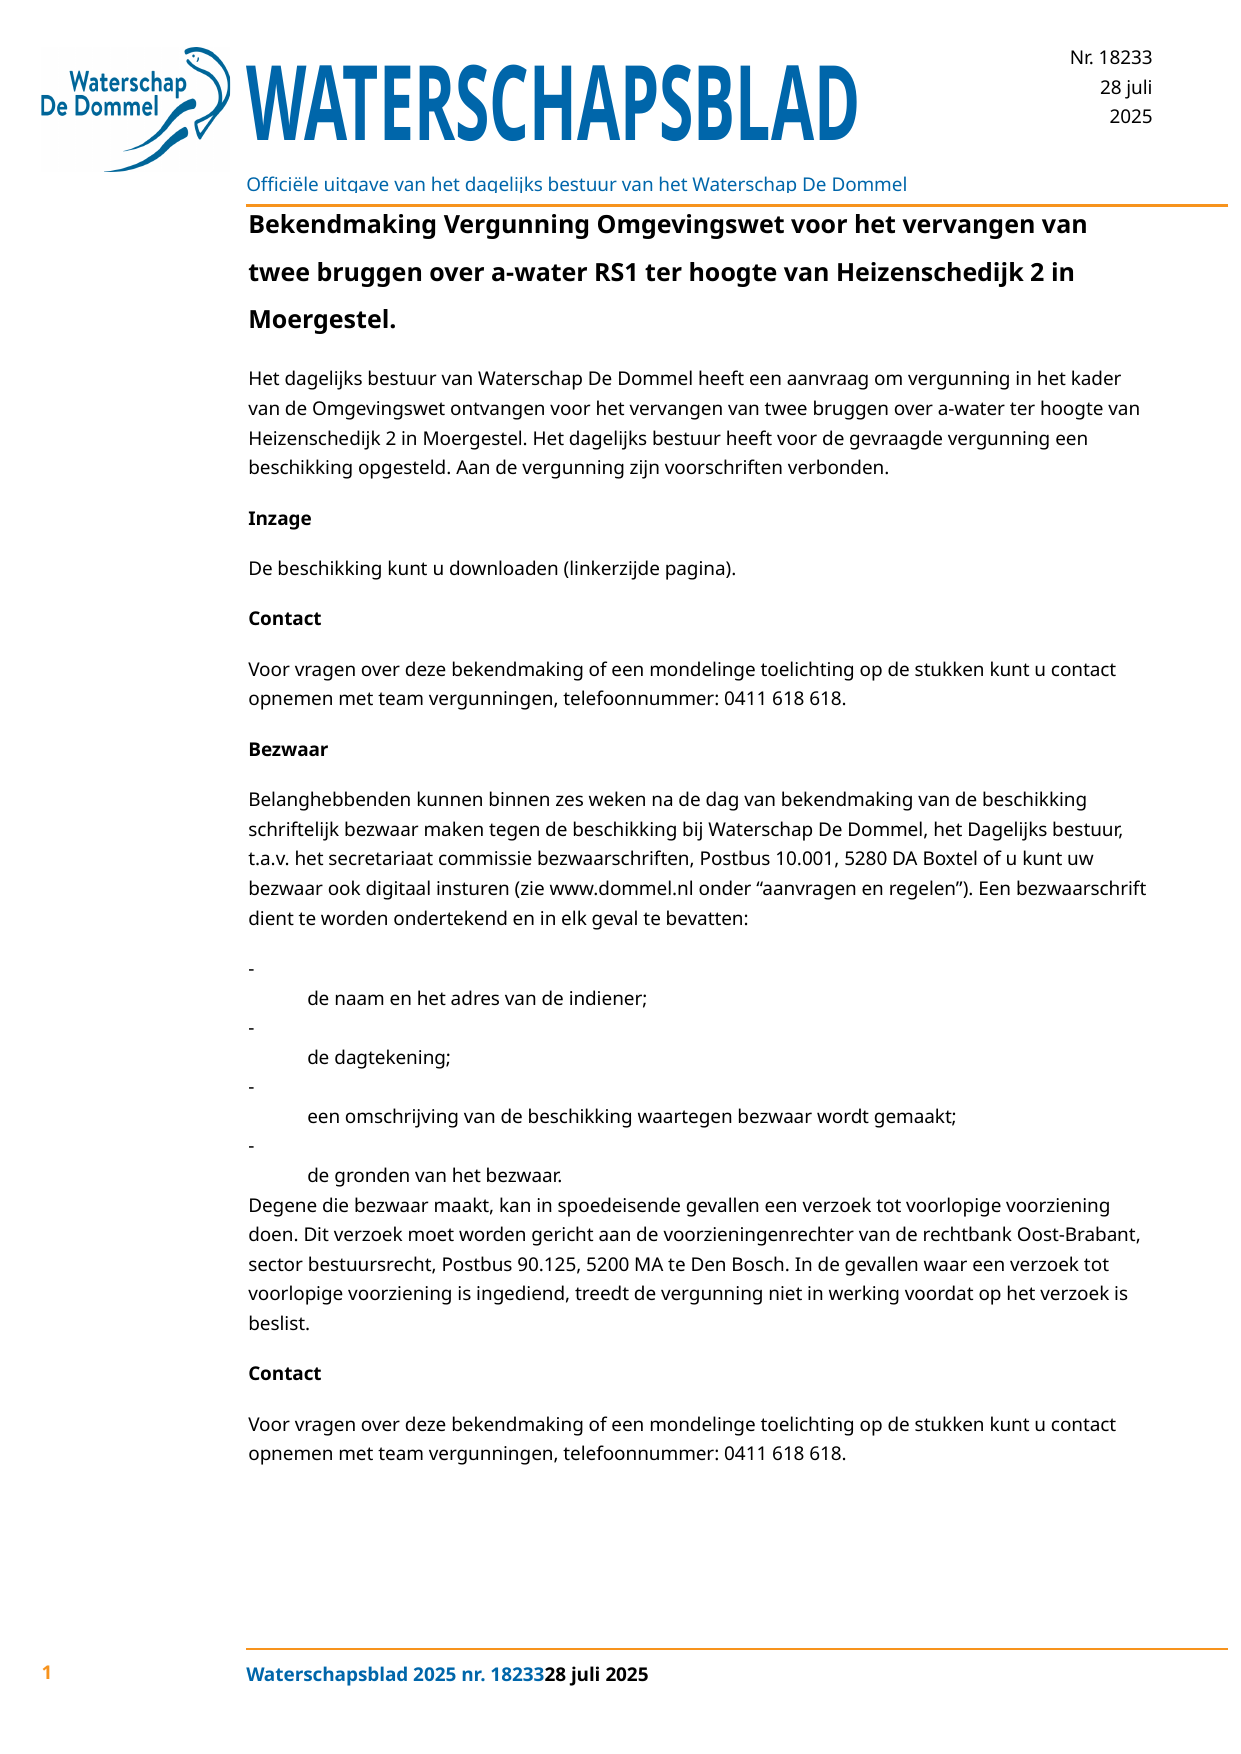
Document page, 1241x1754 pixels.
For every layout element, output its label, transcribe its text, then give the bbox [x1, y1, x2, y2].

list de naam en het adres van de indiener; [248, 985, 1152, 1010]
picture [45, 99, 51, 111]
text Inzage [248, 505, 1152, 530]
text Contact [248, 606, 1152, 631]
text Bekendmaking Vergunning Omgevingswet voor het vervangen van twee bruggen over a-water RS1 ter hoogte van Heizenschedijk 2 in Moergestel. [248, 207, 1152, 336]
text Degene die bezwaar maakt, kan in spoedeisende gevallen een verzoek tot voorlopige voorziening doen. Dit verzoek moet worden gericht aan de voorzieningenrechter van de rechtbank Oost-Brabant, sector bestuursrecht, Postbus 90.125, 5200 MA te Den Bosch. In de gevallen waar een verzoek tot voorlopige voorziening is ingediend, treedt de vergunning niet in werking voordat op het verzoek is beslist. [248, 1192, 1152, 1336]
text Het dagelijks bestuur van Waterschap De Dommel heeft een aanvraag om vergunning in het kader van de Omgevingswet ontvangen voor het vervangen van twee bruggen over a-water ter hoogte van Heizenschedijk 2 in Moergestel. Het dagelijks bestuur heeft voor de gevraagde vergunning een beschikking opgesteld. Aan de vergunning zijn voorschriften verbonden. [248, 366, 1152, 480]
text Voor vragen over deze bekendmaking of een mondelinge toelichting op de stukken kunt u contact opnemen met team vergunningen, telefoonnummer: 0411 618 618. [248, 656, 1152, 711]
list de gronden van het bezwaar. [248, 1162, 1152, 1188]
text De beschikking kunt u downloaden (linkerzijde pagina). [248, 555, 1152, 581]
text Voor vragen over deze bekendmaking of een mondelinge toelichting op de stukken kunt u contact opnemen met team vergunningen, telefoonnummer: 0411 618 618. [248, 1411, 1152, 1466]
text Belanghebbenden kunnen binnen zes weken na de dag van bekendmaking van de beschikking schriftelijk bezwaar maken tegen de beschikking bij Waterschap De Dommel, het Dagelijks bestuur, t.a.v. het secretariaat commissie bezwaarschriften, Postbus 10.001, 5280 DA Boxtel of u kunt uw bezwaar ook digitaal insturen (zie www.dommel.nl onder “aanvragen en regelen”). Een bezwaarschrift dient te worden ondertekend en in elk geval te bevatten: [248, 786, 1152, 930]
picture [204, 47, 231, 76]
picture [41, 47, 231, 172]
list de dagtekening; [248, 1044, 1152, 1069]
text Contact [248, 1361, 1152, 1386]
list een omschrijving van de beschikking waartegen bezwaar wordt gemaakt; [248, 1103, 1152, 1129]
text Bezwaar [248, 736, 1152, 762]
picture [198, 118, 210, 131]
